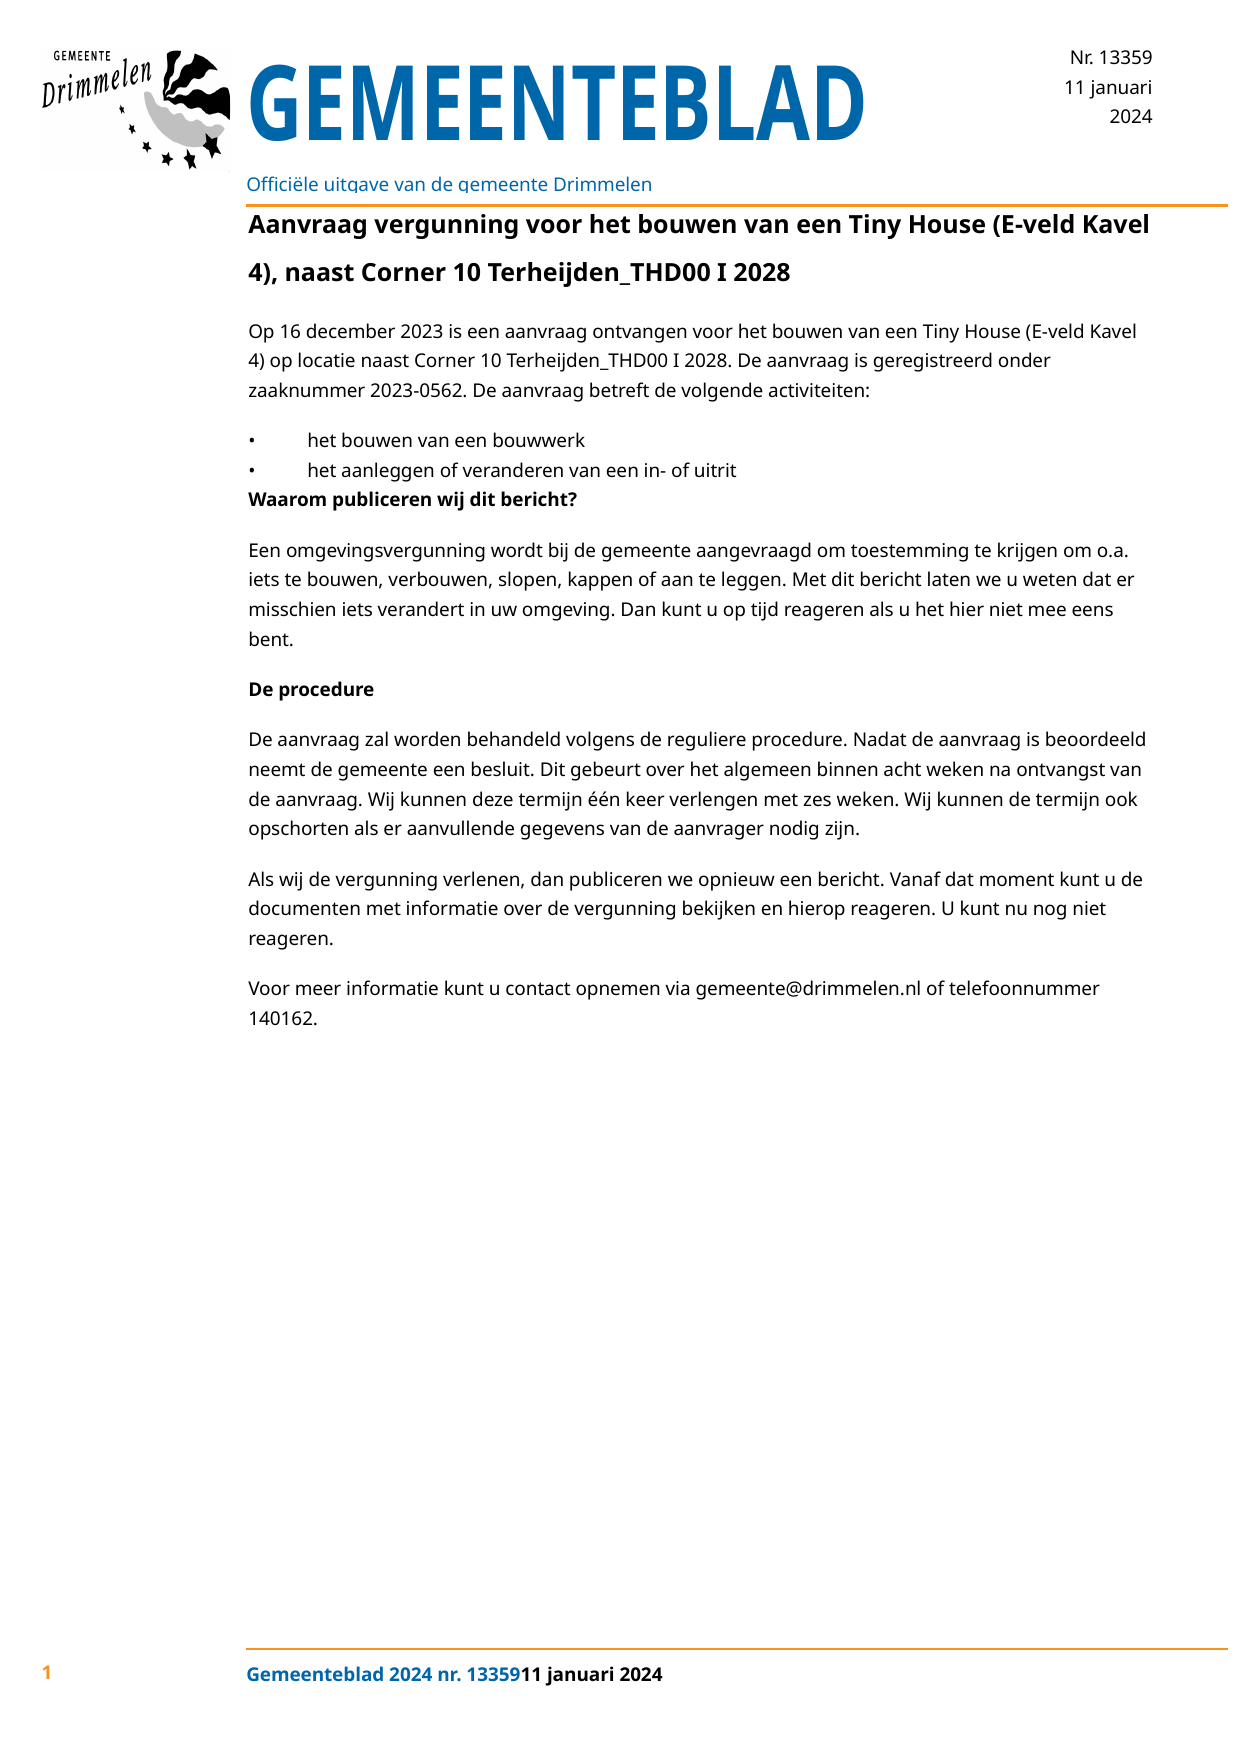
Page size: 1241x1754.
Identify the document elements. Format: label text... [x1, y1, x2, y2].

text De procedure [248, 676, 1152, 702]
list het aanleggen of veranderen van een in- of uitrit [248, 457, 1152, 483]
picture [41, 47, 231, 172]
text Als wij de vergunning verlenen, dan publiceren we opnieuw een bericht. Vanaf dat moment kunt u de documenten met informatie over de vergunning bekijken en hierop reageren. U kunt nu nog niet reageren. [248, 866, 1152, 951]
list het bouwen van een bouwwerk [248, 427, 1152, 453]
text Aanvraag vergunning voor het bouwen van een Tiny House (E-veld Kavel 4), naast Corner 10 Terheijden_THD00 I 2028 [248, 207, 1152, 288]
text Voor meer informatie kunt u contact opnemen via gemeente@drimmelen.nl of telefoonnummer 140162. [248, 975, 1152, 1031]
text De aanvraag zal worden behandeld volgens de reguliere procedure. Nadat de aanvraag is beoordeeld neemt de gemeente een besluit. Dit gebeurt over het algemeen binnen acht weken na ontvangst van de aanvraag. Wij kunnen deze termijn één keer verlengen met zes weken. Wij kunnen de termijn ook opschorten als er aanvullende gegevens van de aanvrager nodig zijn. [248, 727, 1152, 841]
text Een omgevingsvergunning wordt bij de gemeente aangevraagd om toestemming te krijgen om o.a. iets te bouwen, verbouwen, slopen, kappen of aan te leggen. Met dit bericht laten we u weten dat er misschien iets verandert in uw omgeving. Dan kunt u op tijd reageren als u het hier niet mee eens bent. [248, 537, 1152, 652]
text Waarom publiceren wij dit bericht? [248, 487, 1152, 512]
text Op 16 december 2023 is een aanvraag ontvangen voor het bouwen van een Tiny House (E-veld Kavel 4) op locatie naast Corner 10 Terheijden_THD00 I 2028. De aanvraag is geregistreerd onder zaaknummer 2023-0562. De aanvraag betreft de volgende activiteiten: [248, 318, 1152, 403]
